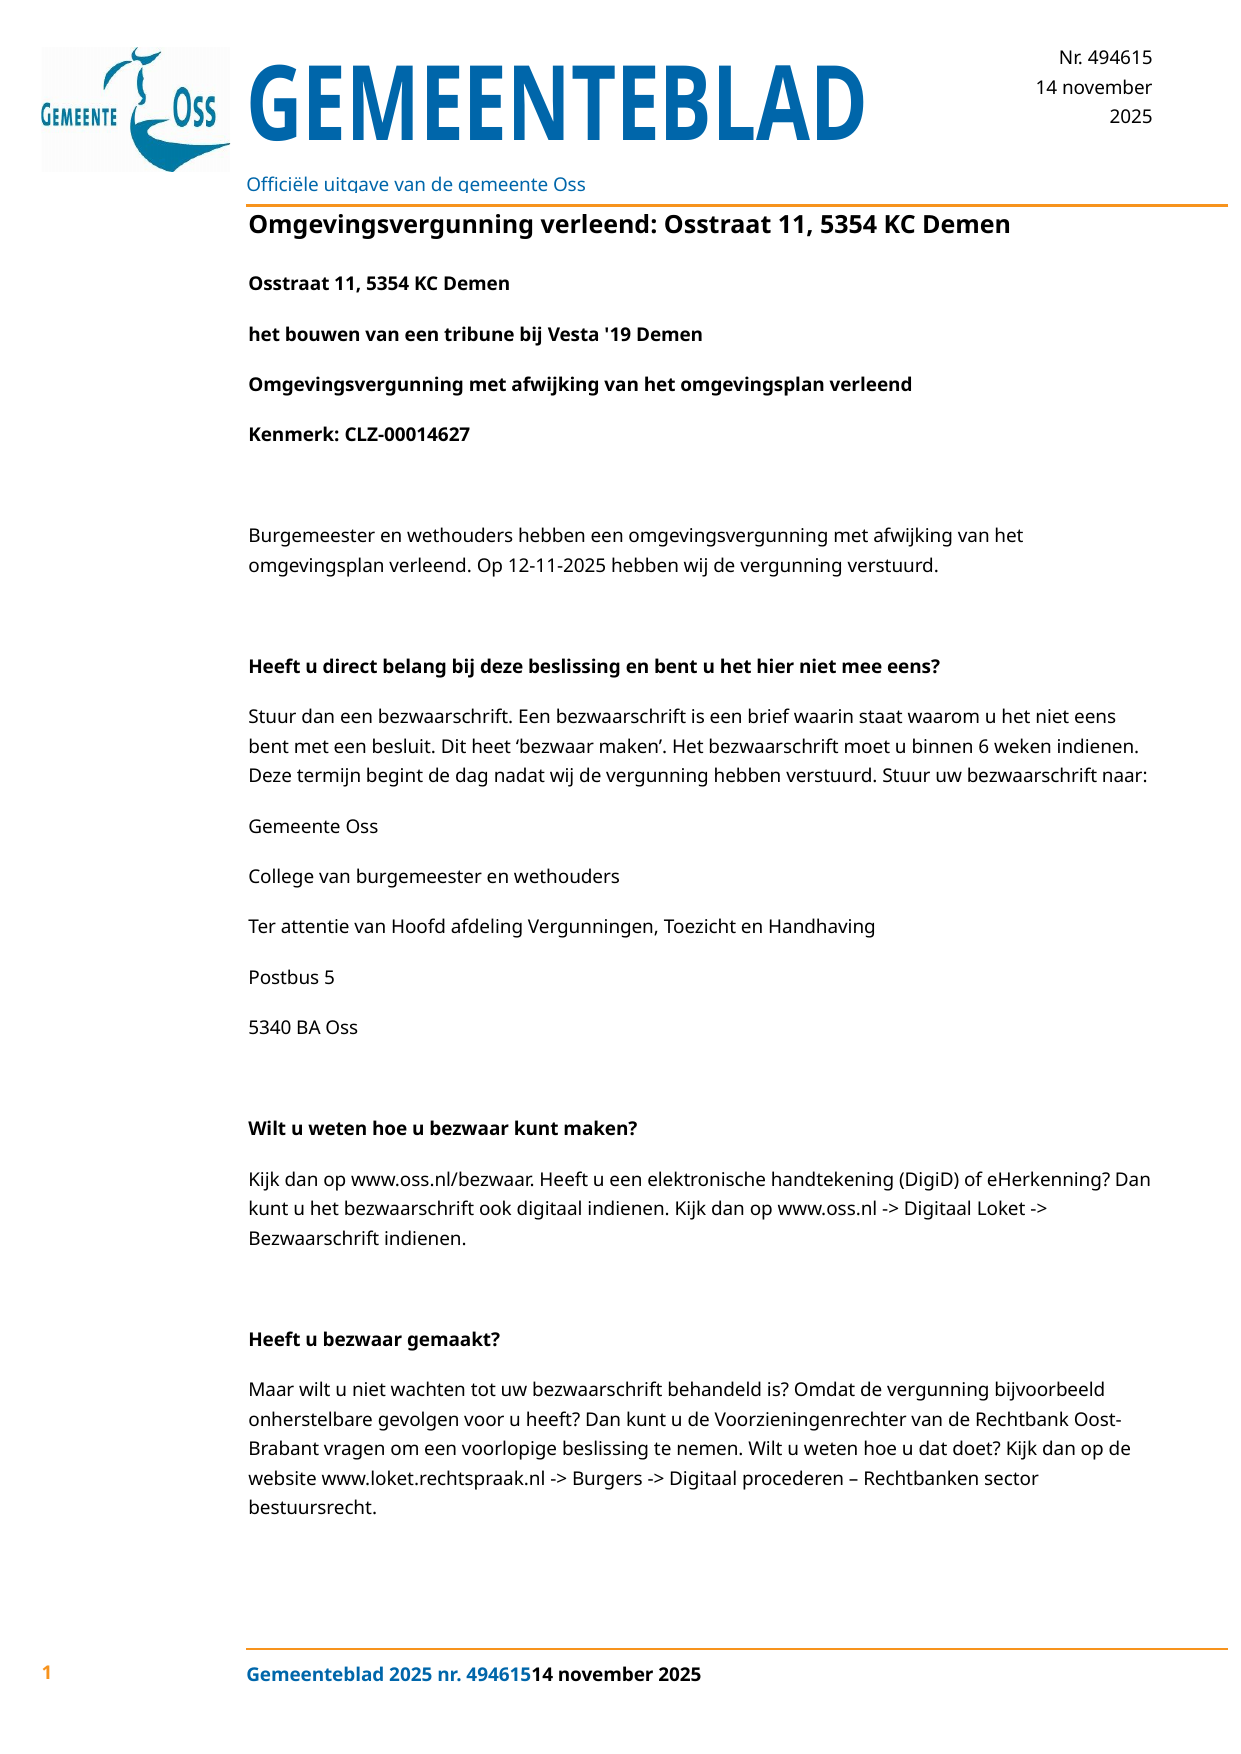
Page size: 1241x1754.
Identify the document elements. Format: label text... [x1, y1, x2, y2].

text 5340 BA Oss [248, 1014, 1152, 1040]
text Omgevingsvergunning met afwijking van het omgevingsplan verleend [248, 371, 1152, 397]
text Stuur dan een bezwaarschrift. Een bezwaarschrift is een brief waarin staat waarom u het niet eens bent met een besluit. Dit heet ‘bezwaar maken’. Het bezwaarschrift moet u binnen 6 weken indienen. Deze termijn begint de dag nadat wij de vergunning hebben verstuurd. Stuur uw bezwaarschrift naar: [248, 703, 1152, 788]
text Kijk dan op www.oss.nl/bezwaar. Heeft u een elektronische handtekening (DigiD) of eHerkenning? Dan kunt u het bezwaarschrift ook digitaal indienen. Kijk dan op www.oss.nl -> Digitaal Loket -> Bezwaarschrift indienen. [248, 1166, 1152, 1251]
text Ter attentie van Hoofd afdeling Vergunningen, Toezicht en Handhaving [248, 914, 1152, 939]
text het bouwen van een tribune bij Vesta '19 Demen [248, 321, 1152, 346]
text Heeft u direct belang bij deze beslissing en bent u het hier niet mee eens? [248, 653, 1152, 678]
text Omgevingsvergunning verleend: Osstraat 11, 5354 KC Demen [248, 207, 1152, 241]
text Burgemeester en wethouders hebben een omgevingsvergunning met afwijking van het omgevingsplan verleend. Op 12-11-2025 hebben wij de vergunning verstuurd. [248, 522, 1152, 578]
text College van burgemeester en wethouders [248, 863, 1152, 889]
text Osstraat 11, 5354 KC Demen [248, 270, 1152, 296]
text Maar wilt u niet wachten tot uw bezwaarschrift behandeld is? Omdat de vergunning bijvoorbeeld onherstelbare gevolgen voor u heeft? Dan kunt u de Voorzieningenrechter van de Rechtbank Oost-Brabant vragen om een voorlopige beslissing te nemen. Wilt u weten hoe u dat doet? Kijk dan op de website www.loket.rechtspraak.nl -> Burgers -> Digitaal procederen – Rechtbanken sector bestuursrecht. [248, 1376, 1152, 1520]
text Kenmerk: CLZ-00014627 [248, 422, 1152, 447]
text Wilt u weten hoe u bezwaar kunt maken? [248, 1115, 1152, 1141]
text Gemeente Oss [248, 813, 1152, 838]
picture [41, 47, 231, 172]
text Postbus 5 [248, 964, 1152, 990]
text Heeft u bezwaar gemaakt? [248, 1326, 1152, 1351]
